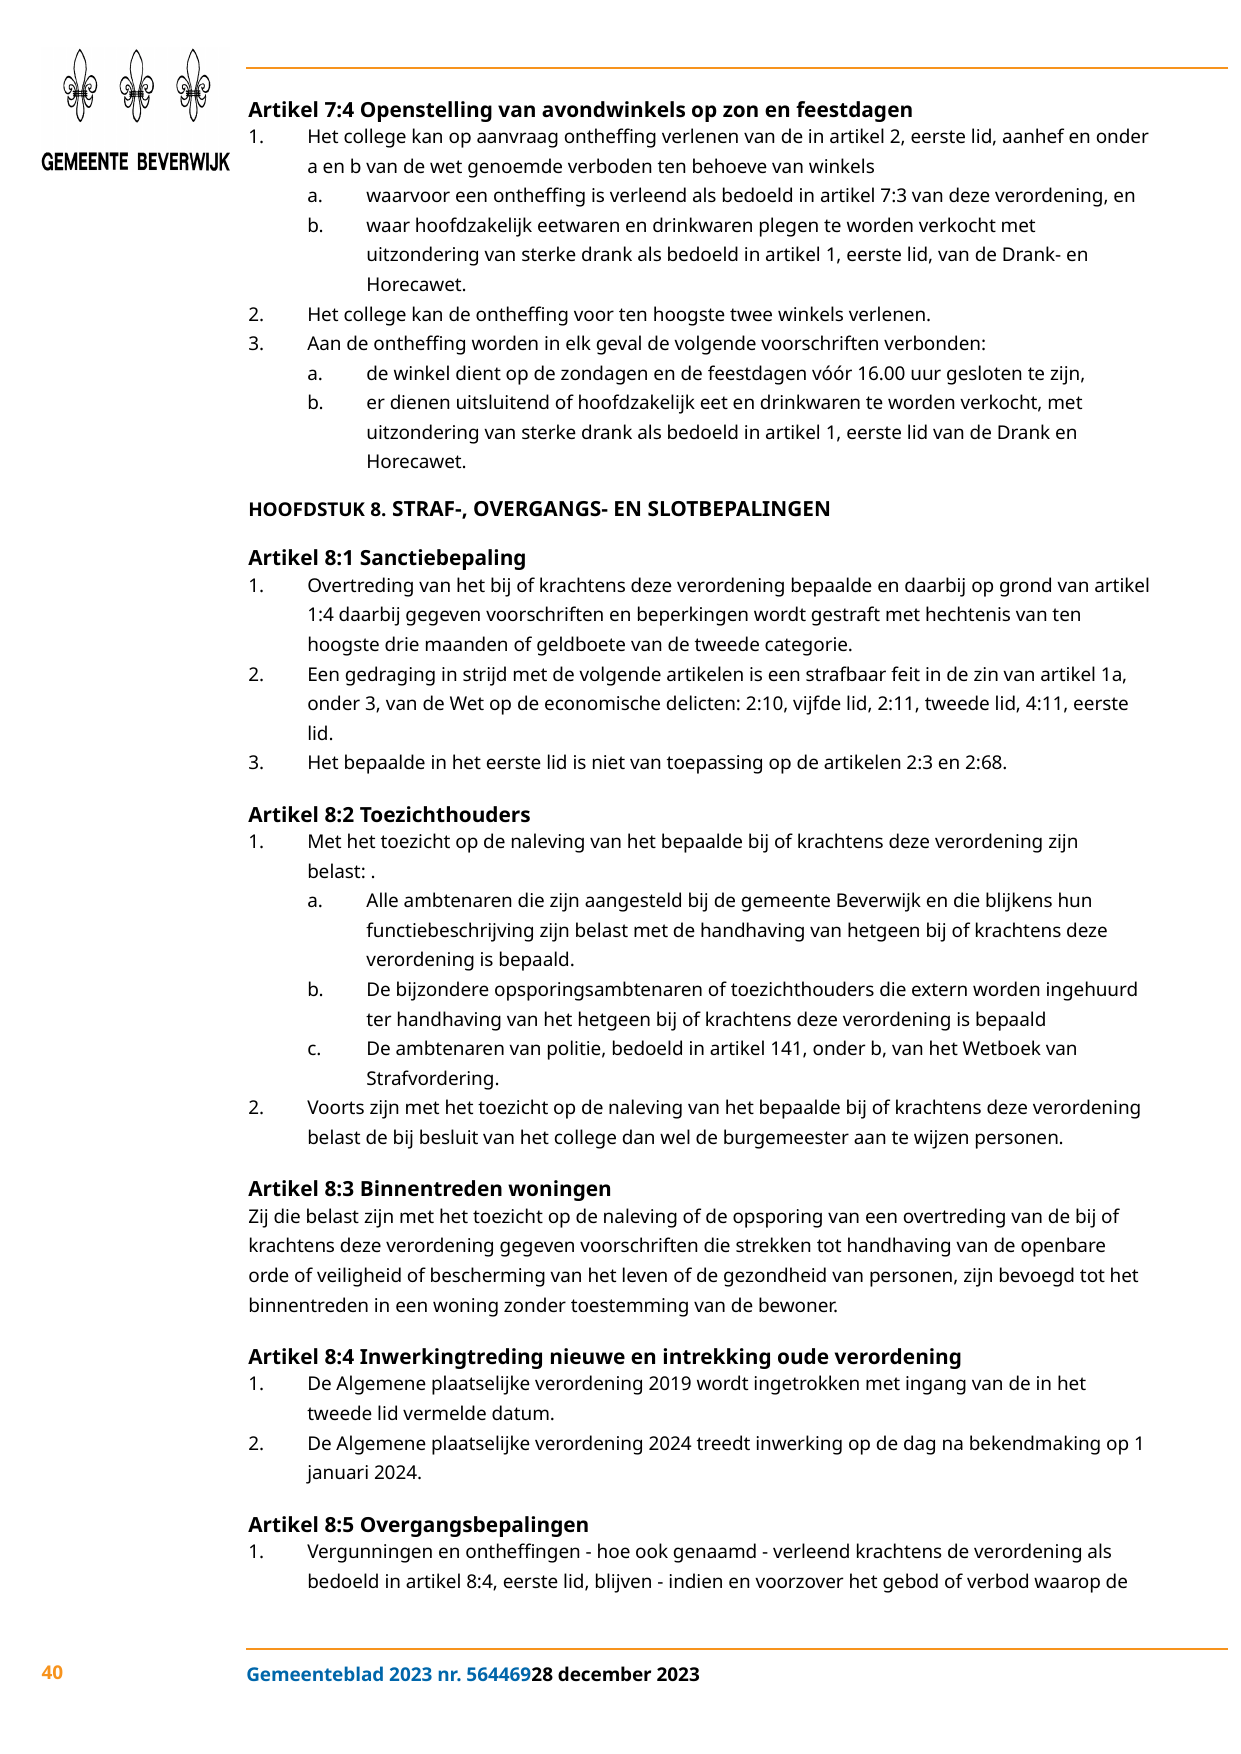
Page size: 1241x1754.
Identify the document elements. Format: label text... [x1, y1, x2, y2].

list Een gedraging in strijd met de volgende artikelen is een strafbaar feit in de zin van artikel 1a, onder 3, van de Wet op de economische delicten: 2:10, vijfde lid, 2:11, tweede lid, 4:11, eerste lid. [248, 661, 1152, 746]
list De bijzondere opsporingsambtenaren of toezichthouders die extern worden ingehuurd ter handhaving van het hetgeen bij of krachtens deze verordening is bepaald [307, 976, 1152, 1032]
list de winkel dient op de zondagen en de feestdagen vóór 16.00 uur gesloten te zijn, [307, 360, 1152, 386]
list Het college kan op aanvraag ontheffing verlenen van de in artikel 2, eerste lid, aanhef en onder a en b van de wet genoemde verboden ten behoeve van winkels [248, 123, 1152, 178]
list Aan de ontheffing worden in elk geval de volgende voorschriften verbonden: [248, 330, 1152, 356]
list Het college kan de ontheffing voor ten hoogste twee winkels verlenen. [248, 301, 1152, 326]
list De Algemene plaatselijke verordening 2019 wordt ingetrokken met ingang van de in het tweede lid vermelde datum. [248, 1371, 1152, 1426]
text Artikel 8:1 Sanctiebepaling [248, 543, 1152, 572]
list Overtreding van het bij of krachtens deze verordening bepaalde en daarbij op grond van artikel 1:4 daarbij gegeven voorschriften en beperkingen wordt gestraft met hechtenis van ten hoogste drie maanden of geldboete van de tweede categorie. [248, 572, 1152, 657]
picture [41, 47, 231, 172]
list Vergunningen en ontheffingen - hoe ook genaamd - verleend krachtens de verordening als bedoeld in artikel 8:4, eerste lid, blijven - indien en voorzover het gebod of verbod waarop de [248, 1538, 1152, 1593]
list waar hoofdzakelijk eetwaren en drinkwaren plegen te worden verkocht met uitzondering van sterke drank als bedoeld in artikel 1, eerste lid, van de Drank- en Horecawet. [307, 212, 1152, 297]
list De Algemene plaatselijke verordening 2024 treedt inwerking op de dag na bekendmaking op 1 januari 2024. [248, 1430, 1152, 1485]
list Het bepaalde in het eerste lid is niet van toepassing op de artikelen 2:3 en 2:68. [248, 749, 1152, 775]
list er dienen uitsluitend of hoofdzakelijk eet en drinkwaren te worden verkocht, met uitzondering van sterke drank als bedoeld in artikel 1, eerste lid van de Drank en Horecawet. [307, 389, 1152, 474]
text HOOFDSTUK 8. STRAF-, OVERGANGS- EN SLOTBEPALINGEN [248, 494, 1152, 523]
text Artikel 7:4 Openstelling van avondwinkels op zon en feestdagen [248, 95, 1152, 123]
list waarvoor een ontheffing is verleend als bedoeld in artikel 7:3 van deze verordening, en [307, 182, 1152, 208]
list Met het toezicht op de naleving van het bepaalde bij of krachtens deze verordening zijn belast: . [248, 828, 1152, 884]
list De ambtenaren van politie, bedoeld in artikel 141, onder b, van het Wetboek van Strafvordering. [307, 1035, 1152, 1091]
text Artikel 8:4 Inwerkingtreding nieuwe en intrekking oude verordening [248, 1342, 1152, 1371]
list Voorts zijn met het toezicht op de naleving van het bepaalde bij of krachtens deze verordening belast de bij besluit van het college dan wel de burgemeester aan te wijzen personen. [248, 1094, 1152, 1150]
text Zij die belast zijn met het toezicht op de naleving of de opsporing van een overtreding van de bij of krachtens deze verordening gegeven voorschriften die strekken tot handhaving van de openbare orde of veiligheid of bescherming van het leven of de gezondheid van personen, zijn bevoegd tot het binnentreden in een woning zonder toestemming van de bewoner. [248, 1203, 1152, 1317]
text Artikel 8:5 Overgangsbepalingen [248, 1510, 1152, 1538]
text Artikel 8:3 Binnentreden woningen [248, 1174, 1152, 1203]
list Alle ambtenaren die zijn aangesteld bij de gemeente Beverwijk en die blijkens hun functiebeschrijving zijn belast met de handhaving van hetgeen bij of krachtens deze verordening is bepaald. [307, 887, 1152, 972]
text Artikel 8:2 Toezichthouders [248, 800, 1152, 828]
